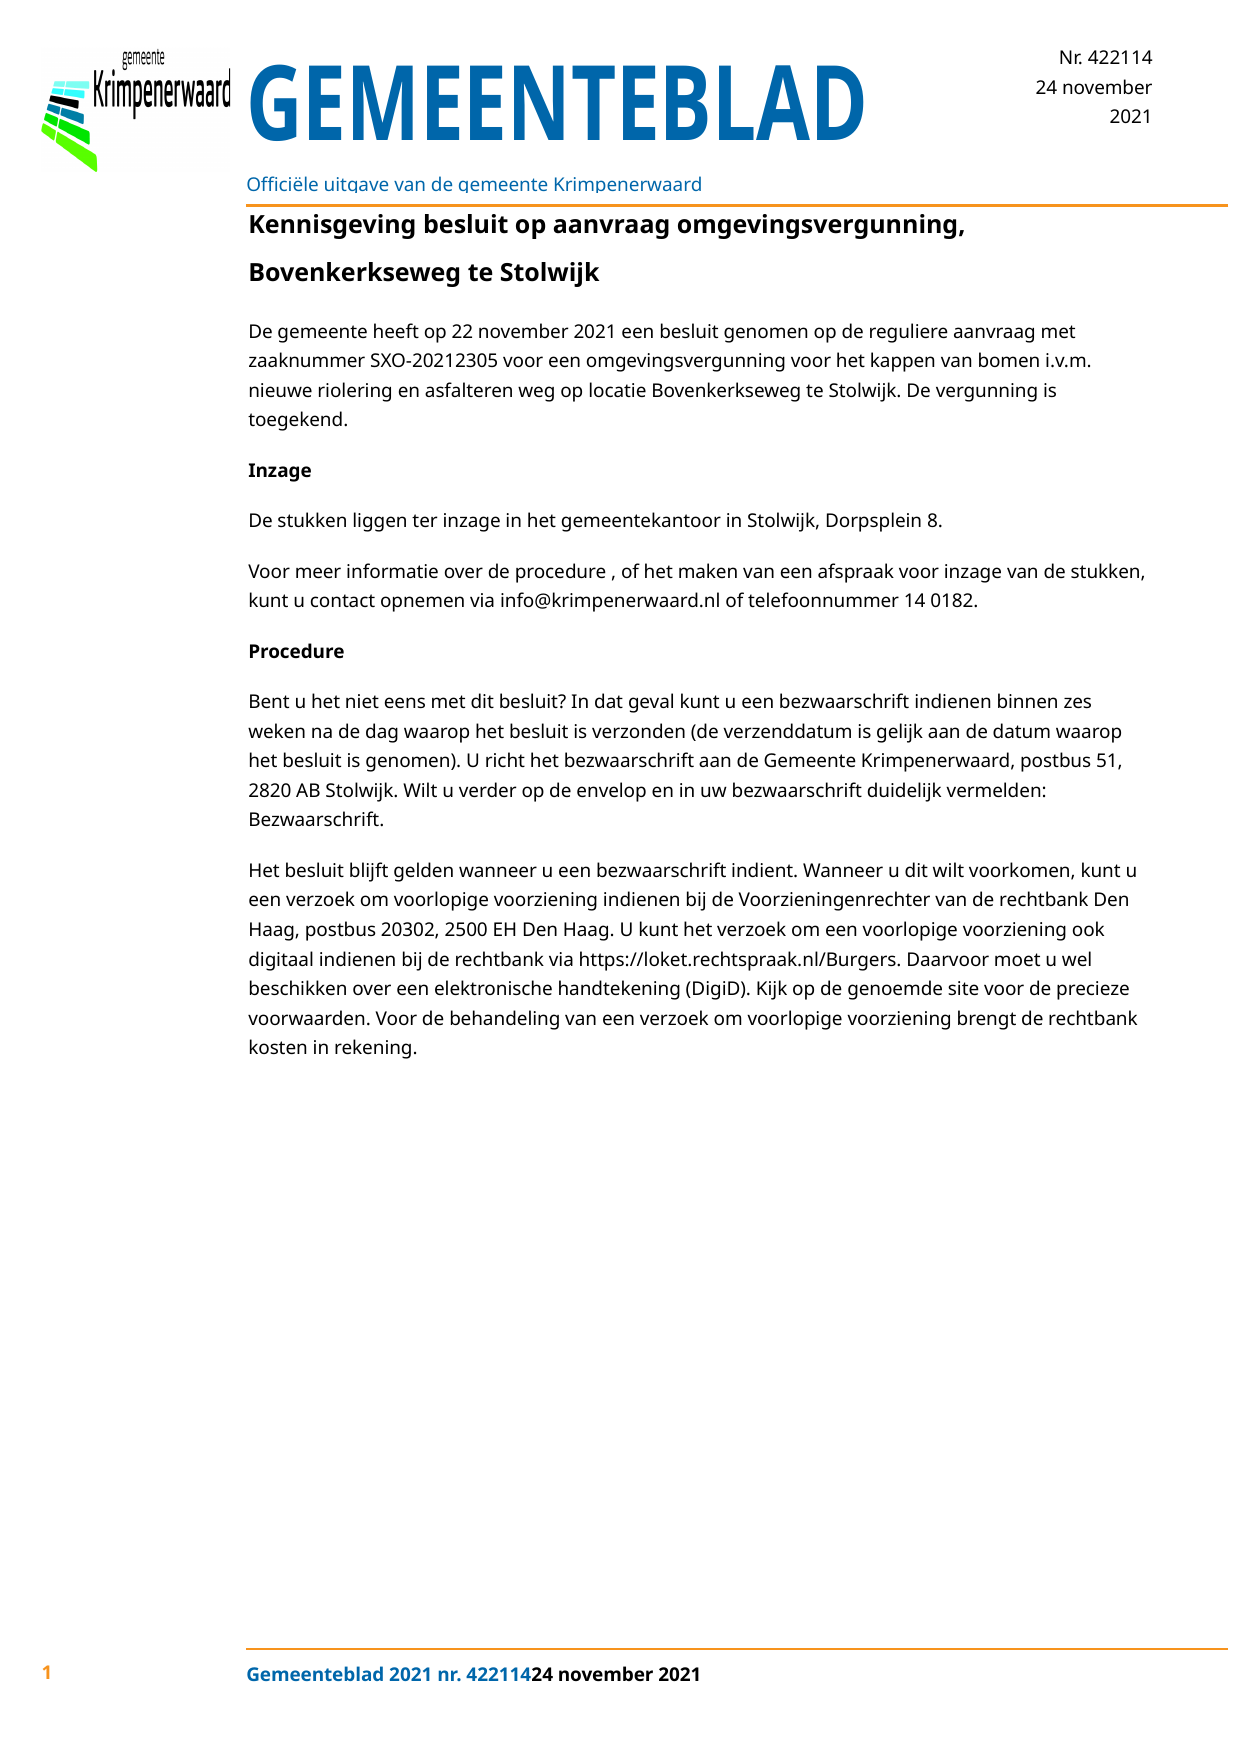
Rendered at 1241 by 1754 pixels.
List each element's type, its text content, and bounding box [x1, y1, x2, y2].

text De stukken liggen ter inzage in het gemeentekantoor in Stolwijk, Dorpsplein 8. [248, 507, 1152, 533]
text Het besluit blijft gelden wanneer u een bezwaarschrift indient. Wanneer u dit wilt voorkomen, kunt u een verzoek om voorlopige voorziening indienen bij de Voorzieningenrechter van de rechtbank Den Haag, postbus 20302, 2500 EH Den Haag. U kunt het verzoek om een voorlopige voorziening ook digitaal indienen bij de rechtbank via https://loket.rechtspraak.nl/Burgers. Daarvoor moet u wel beschikken over een elektronische handtekening (DigiD). Kijk op de genoemde site voor de precieze voorwaarden. Voor de behandeling van een verzoek om voorlopige voorziening brengt de rechtbank kosten in rekening. [248, 857, 1152, 1060]
text Inzage [248, 457, 1152, 483]
text Kennisgeving besluit op aanvraag omgevingsvergunning, Bovenkerkseweg te Stolwijk [248, 207, 1152, 288]
text De gemeente heeft op 22 november 2021 een besluit genomen op de reguliere aanvraag met zaaknummer SXO-20212305 voor een omgevingsvergunning voor het kappen van bomen i.v.m. nieuwe riolering en asfalteren weg op locatie Bovenkerkseweg te Stolwijk. De vergunning is toegekend. [248, 318, 1152, 432]
text Bent u het niet eens met dit besluit? In dat geval kunt u een bezwaarschrift indienen binnen zes weken na de dag waarop het besluit is verzonden (de verzenddatum is gelijk aan de datum waarop het besluit is genomen). U richt het bezwaarschrift aan de Gemeente Krimpenerwaard, postbus 51, 2820 AB Stolwijk. Wilt u verder op de envelop en in uw bezwaarschrift duidelijk vermelden: Bezwaarschrift. [248, 688, 1152, 832]
text Voor meer informatie over de procedure , of het maken van een afspraak voor inzage van de stukken, kunt u contact opnemen via info@krimpenerwaard.nl of telefoonnummer 14 0182. [248, 558, 1152, 613]
text Procedure [248, 638, 1152, 664]
picture [41, 47, 231, 172]
